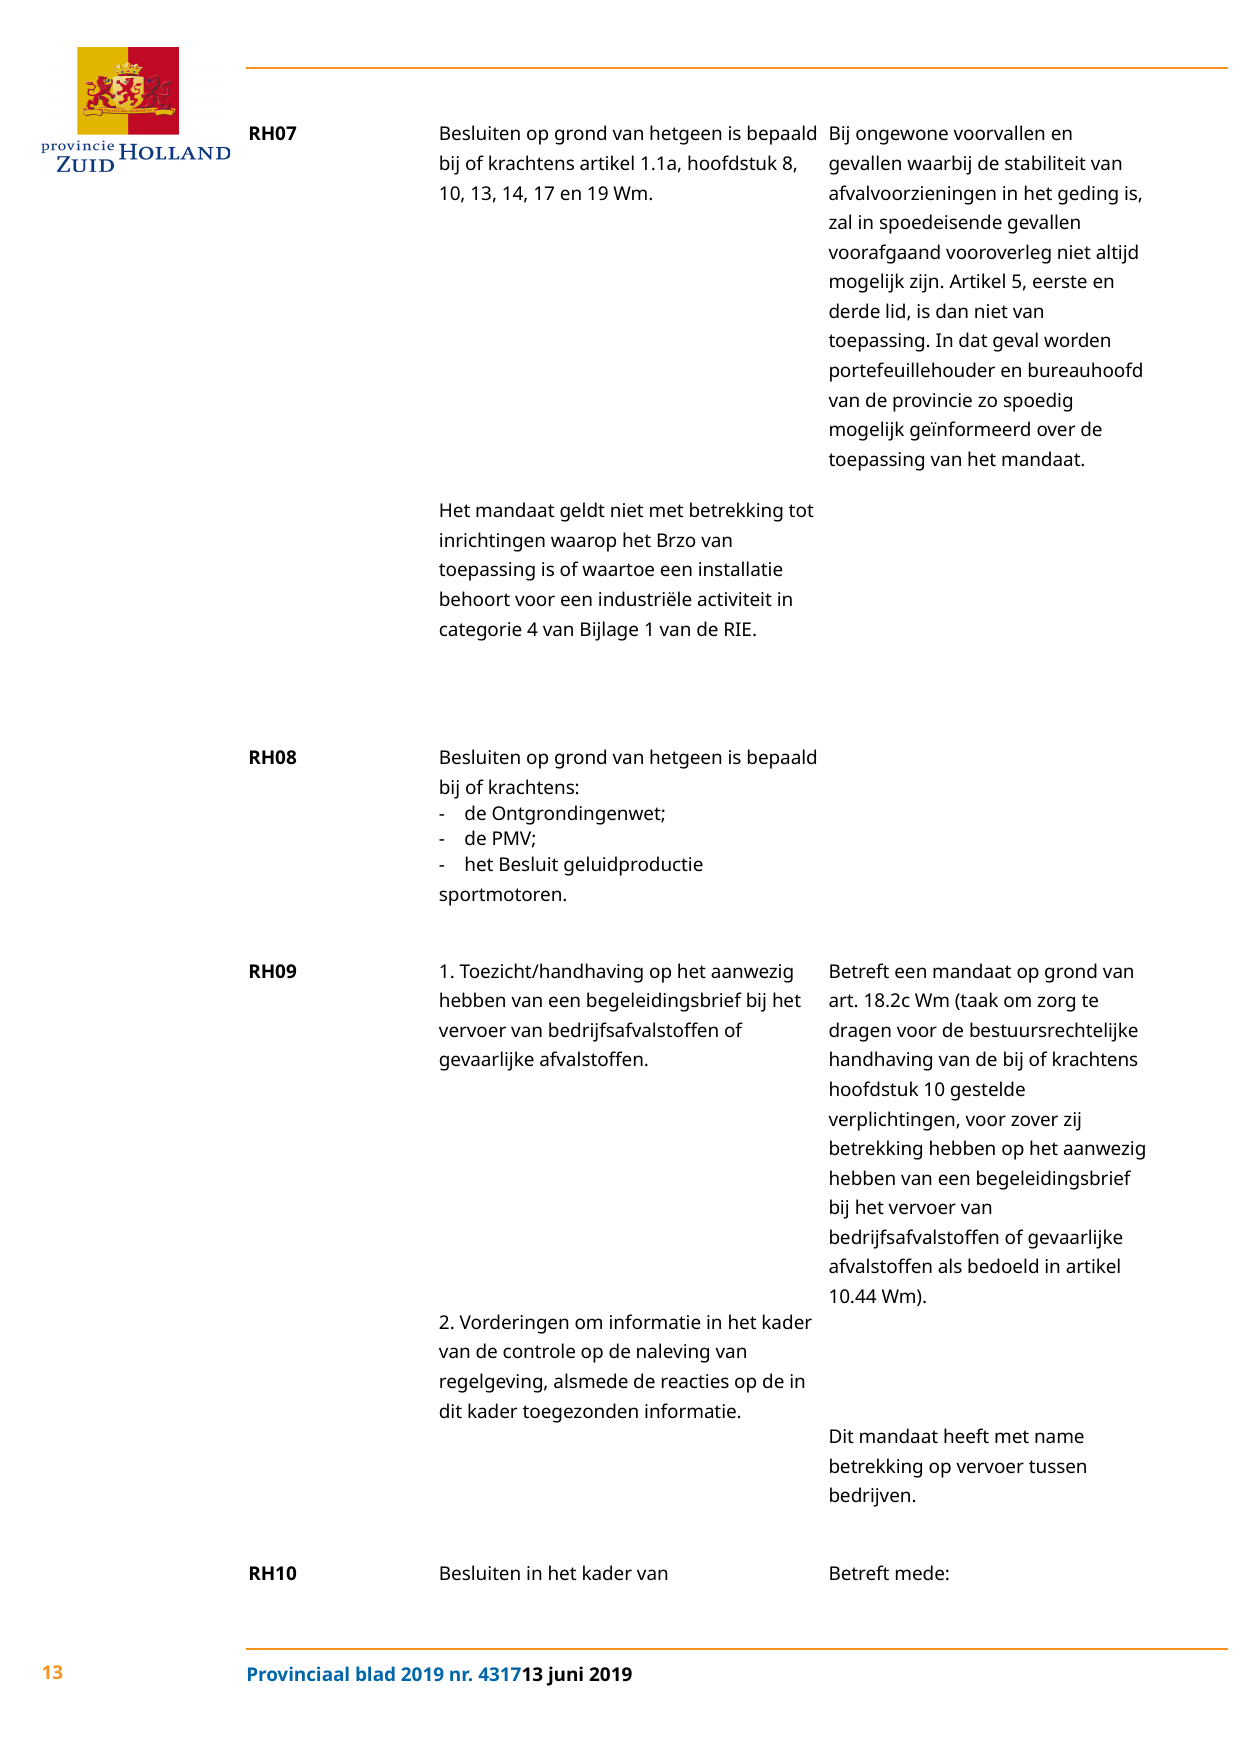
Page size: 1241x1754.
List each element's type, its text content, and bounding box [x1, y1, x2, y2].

table_cell [828, 719, 1152, 744]
table_cell [439, 641, 828, 667]
table_cell Betreft een mandaat op grond van art. 18.2c Wm (taak om zorg te dragen voor de bestuursrechtelijke handhaving van de bij of krachtens hoofdstuk 10 gestelde verplichtingen, voor zover zij betrekking hebben op het aanwezig hebben van een begeleidingsbrief bij het vervoer van bedrijfsafvalstoffen of gevaarlijke afvalstoffen als bedoeld in artikel 10.44 Wm). [828, 958, 1152, 1309]
table_cell [828, 1309, 1152, 1423]
table_cell Dit mandaat heeft met name betrekking op vervoer tussen bedrijven. [828, 1424, 1152, 1508]
table_cell [828, 641, 1152, 667]
table_cell [828, 498, 1152, 641]
table_cell [439, 667, 828, 693]
table_cell - het Besluit geluidproductie sportmotoren. [439, 851, 828, 906]
table_cell [828, 1534, 1152, 1560]
table_cell [439, 1424, 828, 1508]
table_cell [248, 906, 439, 932]
table_cell [828, 95, 1152, 121]
table_cell [439, 1534, 828, 1560]
table_cell RH07 [248, 121, 439, 472]
table_cell [248, 800, 439, 825]
table_cell [248, 1424, 439, 1508]
table_cell [248, 95, 439, 121]
table_cell - de PMV; [439, 825, 828, 851]
table_cell [248, 693, 439, 719]
table_cell Het mandaat geldt niet met betrekking tot inrichtingen waarop het Brzo van toepassing is of waartoe een installatie behoort voor een industriële activiteit in categorie 4 van Bijlage 1 van de RIE. [439, 498, 828, 641]
table_cell RH09 [248, 958, 439, 1309]
table_cell 1. Toezicht/handhaving op het aanwezig hebben van een begeleidingsbrief bij het vervoer van bedrijfsafvalstoffen of gevaarlijke afvalstoffen. [439, 958, 828, 1309]
table_cell 2. Vorderingen om informatie in het kader van de controle op de naleving van regelgeving, alsmede de reacties op de in dit kader toegezonden informatie. [439, 1309, 828, 1423]
picture [41, 47, 231, 172]
table_cell [828, 906, 1152, 932]
table_cell Besluiten in het kader van [439, 1560, 828, 1586]
table_cell [828, 667, 1152, 693]
table_cell [439, 906, 828, 932]
table_cell [248, 851, 439, 906]
table_cell [248, 472, 439, 497]
table_cell Besluiten op grond van hetgeen is bepaald bij of krachtens artikel 1.1a, hoofdstuk 8, 10, 13, 14, 17 en 19 Wm. [439, 121, 828, 472]
table_cell RH08 [248, 744, 439, 800]
table_cell [248, 667, 439, 693]
table_cell [439, 1509, 828, 1534]
table_cell [248, 1509, 439, 1534]
table_cell [439, 932, 828, 958]
table_cell [828, 800, 1152, 825]
table_cell [248, 932, 439, 958]
table_cell - de Ontgrondingenwet; [439, 800, 828, 825]
table_cell [248, 825, 439, 851]
table_cell [248, 1534, 439, 1560]
table_cell Betreft mede: [828, 1560, 1152, 1586]
table_cell [439, 95, 828, 121]
table_cell RH10 [248, 1560, 439, 1586]
table_cell [828, 932, 1152, 958]
table_cell [248, 1309, 439, 1423]
table_cell [828, 1509, 1152, 1534]
table_cell [439, 472, 828, 497]
table_cell [439, 693, 828, 719]
table_cell [828, 693, 1152, 719]
table_cell Bij ongewone voorvallen en gevallen waarbij de stabiliteit van afvalvoorzieningen in het geding is, zal in spoedeisende gevallen voorafgaand vooroverleg niet altijd mogelijk zijn. Artikel 5, eerste en derde lid, is dan niet van toepassing. In dat geval worden portefeuillehouder en bureauhoofd van de provincie zo spoedig mogelijk geïnformeerd over de toepassing van het mandaat. [828, 121, 1152, 472]
table_cell [248, 498, 439, 641]
table_cell [439, 719, 828, 744]
table_cell Besluiten op grond van hetgeen is bepaald bij of krachtens: [439, 744, 828, 800]
table_cell [828, 825, 1152, 851]
table_cell [248, 641, 439, 667]
table_cell [828, 472, 1152, 497]
table_cell [248, 719, 439, 744]
table_cell [828, 744, 1152, 800]
table_cell [828, 851, 1152, 906]
